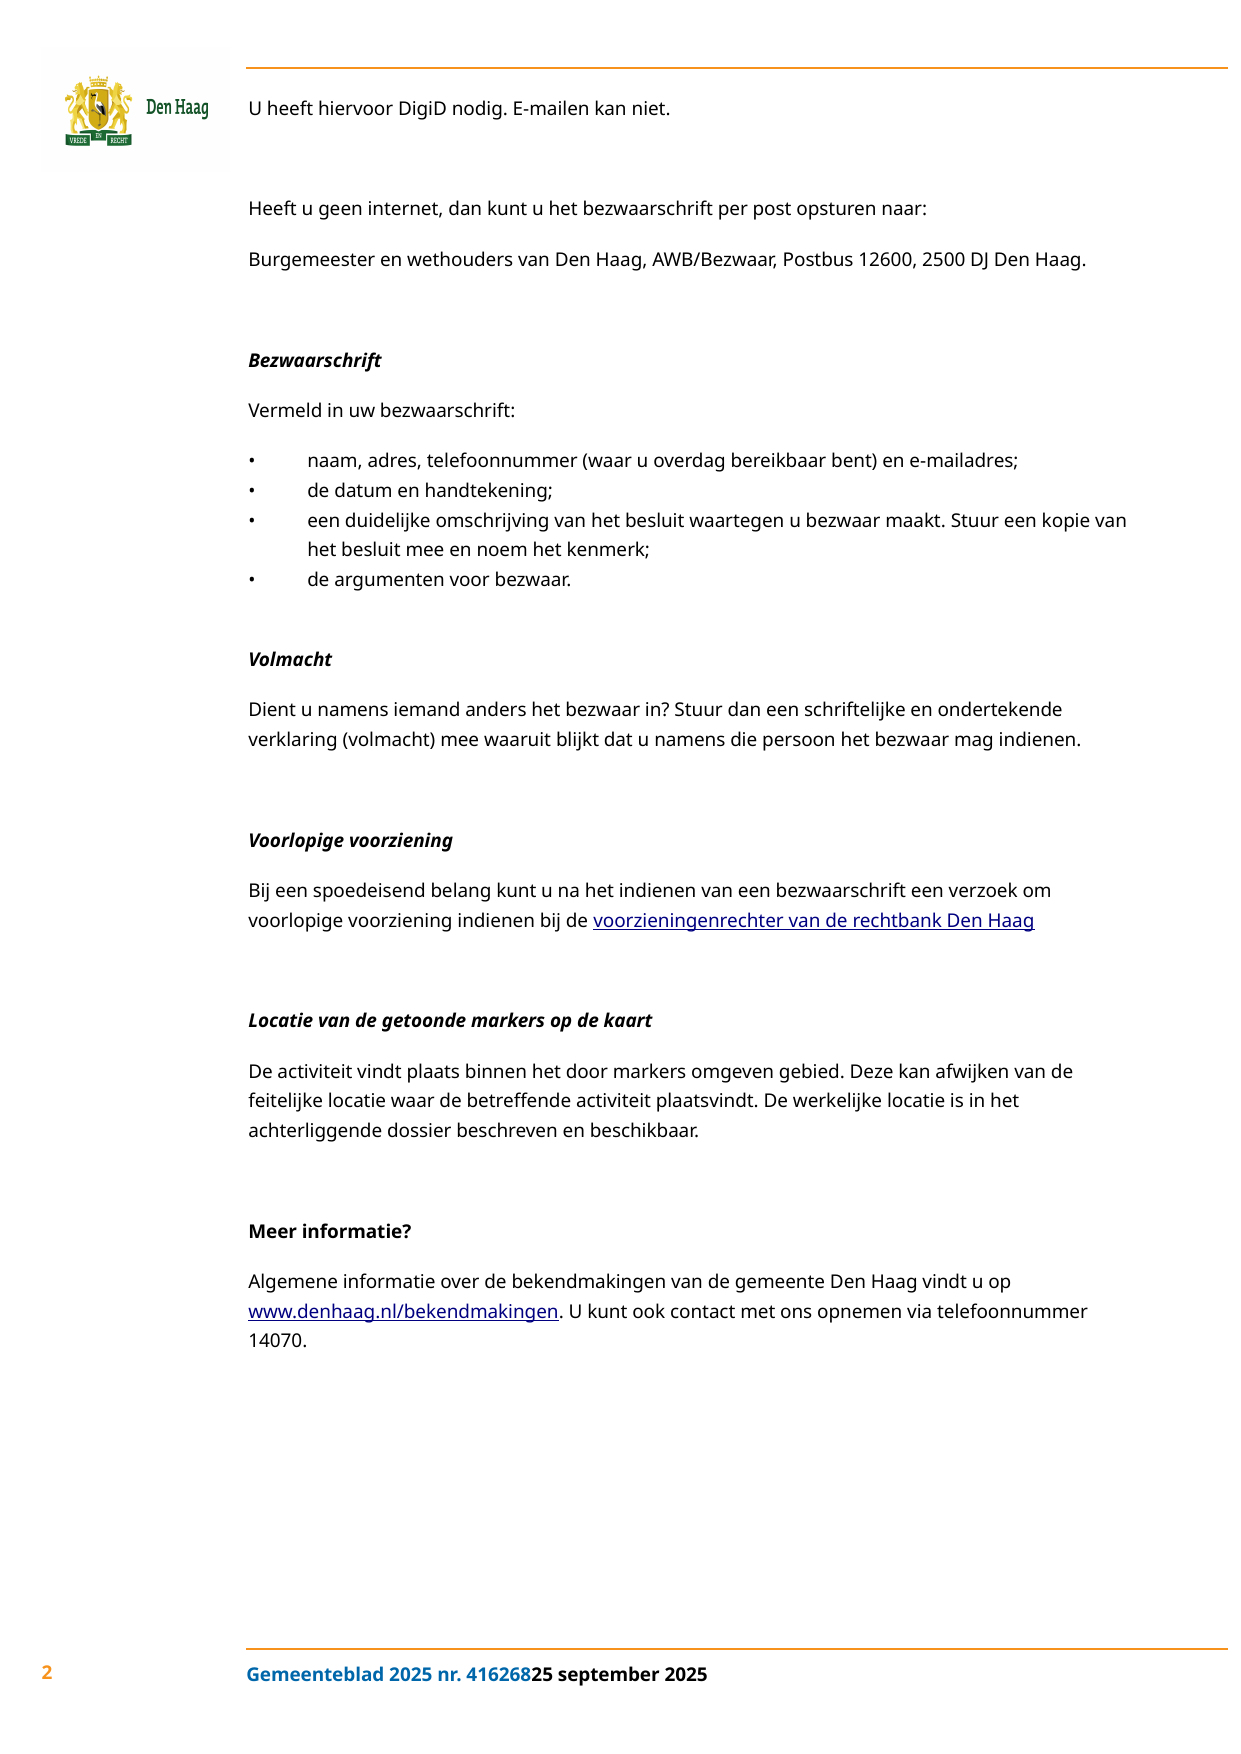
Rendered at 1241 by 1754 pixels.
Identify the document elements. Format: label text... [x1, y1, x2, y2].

text Dient u namens iemand anders het bezwaar in? Stuur dan een schriftelijke en ondertekende verklaring (volmacht) mee waaruit blijkt dat u namens die persoon het bezwaar mag indienen. [248, 696, 1152, 752]
text Algemene informatie over de bekendmakingen van de gemeente Den Haag vindt u op www.denhaag.nl/bekendmakingen. U kunt ook contact met ons opnemen via telefoonnummer 14070. [248, 1268, 1152, 1353]
text Volmacht [248, 646, 1152, 672]
text Voorlopige voorziening [248, 827, 1152, 853]
list de argumenten voor bezwaar. [248, 566, 1152, 592]
text Bezwaarschrift [248, 347, 1152, 373]
text U heeft hiervoor DigiD nodig. E-mailen kan niet. [248, 95, 1152, 121]
text Vermeld in uw bezwaarschrift: [248, 397, 1152, 423]
text Burgemeester en wethouders van Den Haag, AWB/Bezwaar, Postbus 12600, 2500 DJ Den Haag. [248, 246, 1152, 272]
text Meer informatie? [248, 1218, 1152, 1244]
list de datum en handtekening; [248, 477, 1152, 503]
text Locatie van de getoonde markers op de kaart [248, 1008, 1152, 1033]
text Heeft u geen internet, dan kunt u het bezwaarschrift per post opsturen naar: [248, 196, 1152, 221]
picture [41, 47, 231, 172]
list een duidelijke omschrijving van het besluit waartegen u bezwaar maakt. Stuur een kopie van het besluit mee en noem het kenmerk; [248, 507, 1152, 562]
list naam, adres, telefoonnummer (waar u overdag bereikbaar bent) en e-mailadres; [248, 448, 1152, 473]
text Bij een spoedeisend belang kunt u na het indienen van een bezwaarschrift een verzoek om voorlopige voorziening indienen bij de voorzieningenrechter van de rechtbank Den Haag [248, 877, 1152, 933]
text De activiteit vindt plaats binnen het door markers omgeven gebied. Deze kan afwijken van de feitelijke locatie waar de betreffende activiteit plaatsvindt. De werkelijke locatie is in het achterliggende dossier beschreven en beschikbaar. [248, 1058, 1152, 1143]
